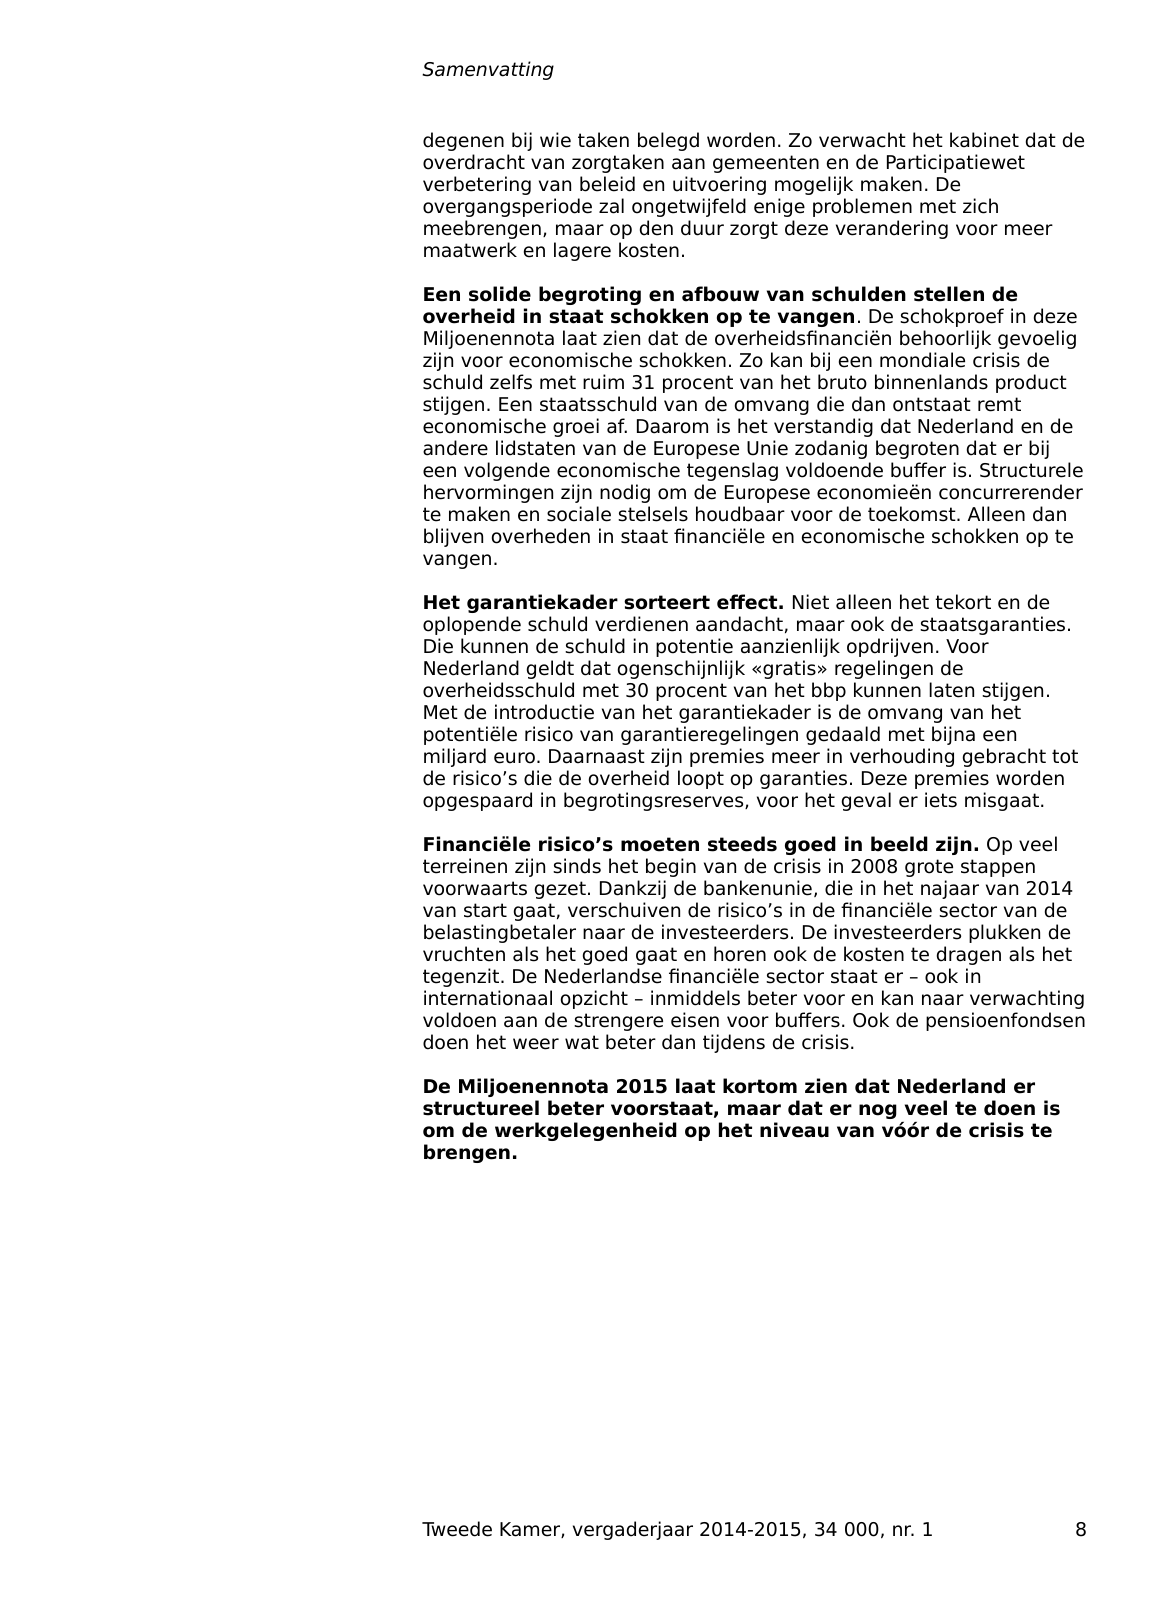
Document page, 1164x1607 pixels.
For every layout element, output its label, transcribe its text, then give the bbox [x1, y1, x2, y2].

text De Miljoenennota 2015 laat kortom zien dat Nederland er structureel beter voorstaat, maar dat er nog veel te doen is om de werkgelegenheid op het niveau van vóór de crisis te brengen. [422, 1076, 1087, 1164]
text Het garantiekader sorteert effect. Niet alleen het tekort en de oplopende schuld verdienen aandacht, maar ook de staatsgaranties. Die kunnen de schuld in potentie aanzienlijk opdrijven. Voor Nederland geldt dat ogenschijnlijk «gratis» regelingen de overheidsschuld met 30 procent van het bbp kunnen laten stijgen. Met de introductie van het garantiekader is de omvang van het potentiële risico van garantieregelingen gedaald met bijna een miljard euro. Daarnaast zijn premies meer in verhouding gebracht tot de risico’s die de overheid loopt op garanties. Deze premies worden opgespaard in begrotingsreserves, voor het geval er iets misgaat. [422, 592, 1087, 812]
text degenen bij wie taken belegd worden. Zo verwacht het kabinet dat de overdracht van zorgtaken aan gemeenten en de Participatiewet verbetering van beleid en uitvoering mogelijk maken. De overgangsperiode zal ongetwijfeld enige problemen met zich meebrengen, maar op den duur zorgt deze verandering voor meer maatwerk en lagere kosten. [422, 130, 1087, 262]
text Een solide begroting en afbouw van schulden stellen de overheid in staat schokken op te vangen. De schokproef in deze Miljoenennota laat zien dat de overheidsfinanciën behoorlijk gevoelig zijn voor economische schokken. Zo kan bij een mondiale crisis de schuld zelfs met ruim 31 procent van het bruto binnenlands product stijgen. Een staatsschuld van de omvang die dan ontstaat remt economische groei af. Daarom is het verstandig dat Nederland en de andere lidstaten van de Europese Unie zodanig begroten dat er bij een volgende economische tegenslag voldoende buffer is. Structurele hervormingen zijn nodig om de Europese economieën concurrerender te maken en sociale stelsels houdbaar voor de toekomst. Alleen dan blijven overheden in staat financiële en economische schokken op te vangen. [422, 284, 1087, 570]
text Financiële risico’s moeten steeds goed in beeld zijn. Op veel terreinen zijn sinds het begin van de crisis in 2008 grote stappen voorwaarts gezet. Dankzij de bankenunie, die in het najaar van 2014 van start gaat, verschuiven de risico’s in de financiële sector van de belastingbetaler naar de investeerders. De investeerders plukken de vruchten als het goed gaat en horen ook de kosten te dragen als het tegenzit. De Nederlandse financiële sector staat er – ook in internationaal opzicht – inmiddels beter voor en kan naar verwachting voldoen aan de strengere eisen voor buffers. Ook de pensioenfondsen doen het weer wat beter dan tijdens de crisis. [422, 834, 1087, 1054]
